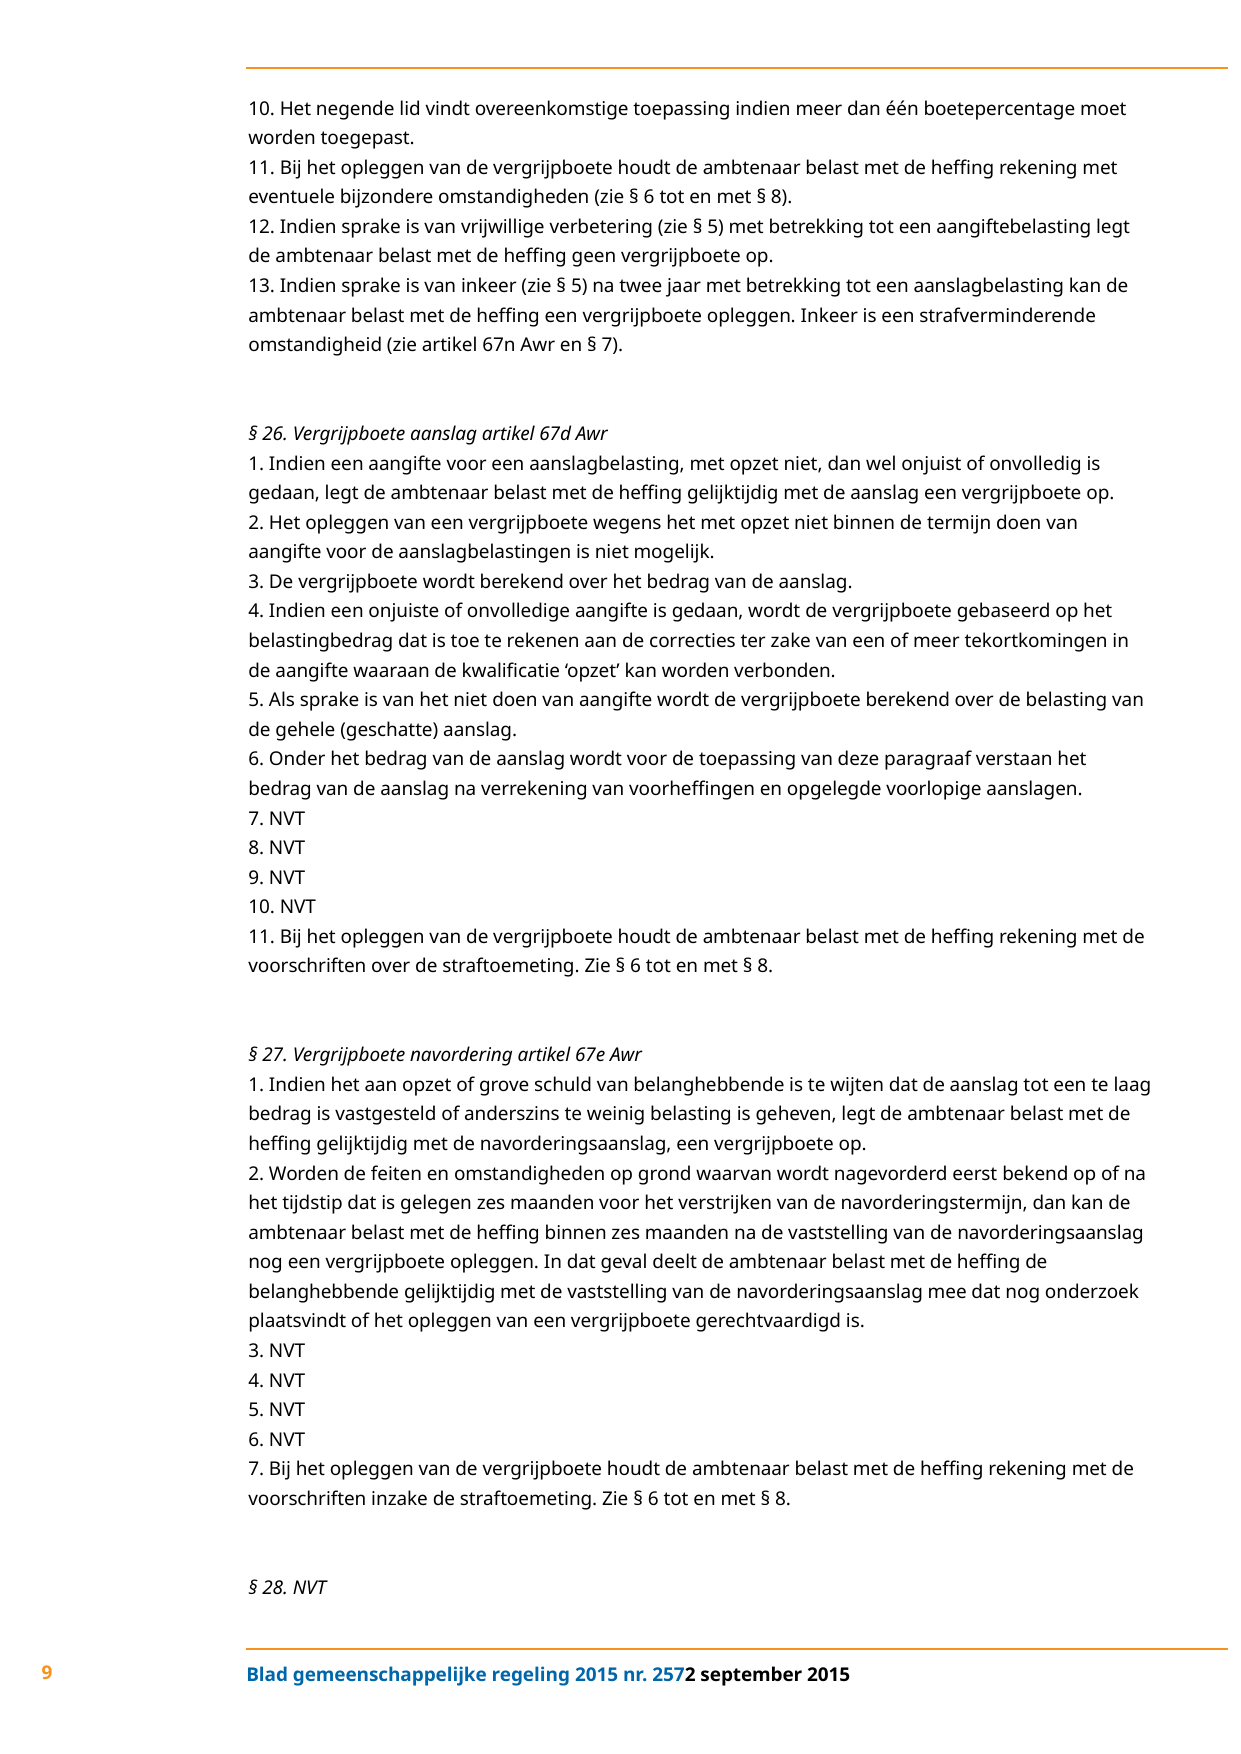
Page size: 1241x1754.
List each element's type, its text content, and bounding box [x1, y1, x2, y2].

text 6. NVT [248, 1426, 1152, 1452]
text 1. Indien een aangifte voor een aanslagbelasting, met opzet niet, dan wel onjuist of onvolledig is gedaan, legt de ambtenaar belast met de heffing gelijktijdig met de aanslag een vergrijpboete op. [248, 450, 1152, 505]
text § 27. Vergrijpboete navordering artikel 67e Awr [248, 1041, 1152, 1067]
text 6. Onder het bedrag van de aanslag wordt voor de toepassing van deze paragraaf verstaan het bedrag van de aanslag na verrekening van voorheffingen en opgelegde voorlopige aanslagen. [248, 746, 1152, 801]
text 8. NVT [248, 834, 1152, 860]
text 2. Worden de feiten en omstandigheden op grond waarvan wordt nagevorderd eerst bekend op of na het tijdstip dat is gelegen zes maanden voor het verstrijken van de navorderingstermijn, dan kan de ambtenaar belast met de heffing binnen zes maanden na de vaststelling van de navorderingsaanslag nog een vergrijpboete opleggen. In dat geval deelt de ambtenaar belast met de heffing de belanghebbende gelijktijdig met de vaststelling van de navorderingsaanslag mee dat nog onderzoek plaatsvindt of het opleggen van een vergrijpboete gerechtvaardigd is. [248, 1160, 1152, 1333]
text 11. Bij het opleggen van de vergrijpboete houdt de ambtenaar belast met de heffing rekening met de voorschriften over de straftoemeting. Zie § 6 tot en met § 8. [248, 923, 1152, 978]
text § 26. Vergrijpboete aanslag artikel 67d Awr [248, 420, 1152, 446]
text 1. Indien het aan opzet of grove schuld van belanghebbende is te wijten dat de aanslag tot een te laag bedrag is vastgesteld of anderszins te weinig belasting is geheven, legt de ambtenaar belast met de heffing gelijktijdig met de navorderingsaanslag, een vergrijpboete op. [248, 1071, 1152, 1156]
text § 28. NVT [248, 1574, 1152, 1600]
text 12. Indien sprake is van vrijwillige verbetering (zie § 5) met betrekking tot een aangiftebelasting legt de ambtenaar belast met de heffing geen vergrijpboete op. [248, 213, 1152, 268]
text 5. NVT [248, 1396, 1152, 1422]
text 7. NVT [248, 805, 1152, 831]
text 4. NVT [248, 1367, 1152, 1393]
text 10. Het negende lid vindt overeenkomstige toepassing indien meer dan één boetepercentage moet worden toegepast. [248, 95, 1152, 150]
text 9. NVT [248, 864, 1152, 890]
text 13. Indien sprake is van inkeer (zie § 5) na twee jaar met betrekking tot een aanslagbelasting kan de ambtenaar belast met de heffing een vergrijpboete opleggen. Inkeer is een strafverminderende omstandigheid (zie artikel 67n Awr en § 7). [248, 272, 1152, 357]
text 3. NVT [248, 1337, 1152, 1363]
picture [41, 47, 231, 172]
text 7. Bij het opleggen van de vergrijpboete houdt de ambtenaar belast met de heffing rekening met de voorschriften inzake de straftoemeting. Zie § 6 tot en met § 8. [248, 1456, 1152, 1511]
text 5. Als sprake is van het niet doen van aangifte wordt de vergrijpboete berekend over de belasting van de gehele (geschatte) aanslag. [248, 686, 1152, 742]
text 11. Bij het opleggen van de vergrijpboete houdt de ambtenaar belast met de heffing rekening met eventuele bijzondere omstandigheden (zie § 6 tot en met § 8). [248, 154, 1152, 209]
text 10. NVT [248, 893, 1152, 919]
text 2. Het opleggen van een vergrijpboete wegens het met opzet niet binnen de termijn doen van aangifte voor de aanslagbelastingen is niet mogelijk. [248, 509, 1152, 564]
text 4. Indien een onjuiste of onvolledige aangifte is gedaan, wordt de vergrijpboete gebaseerd op het belastingbedrag dat is toe te rekenen aan de correcties ter zake van een of meer tekortkomingen in de aangifte waaraan de kwalificatie ‘opzet’ kan worden verbonden. [248, 598, 1152, 683]
text 3. De vergrijpboete wordt berekend over het bedrag van de aanslag. [248, 568, 1152, 594]
